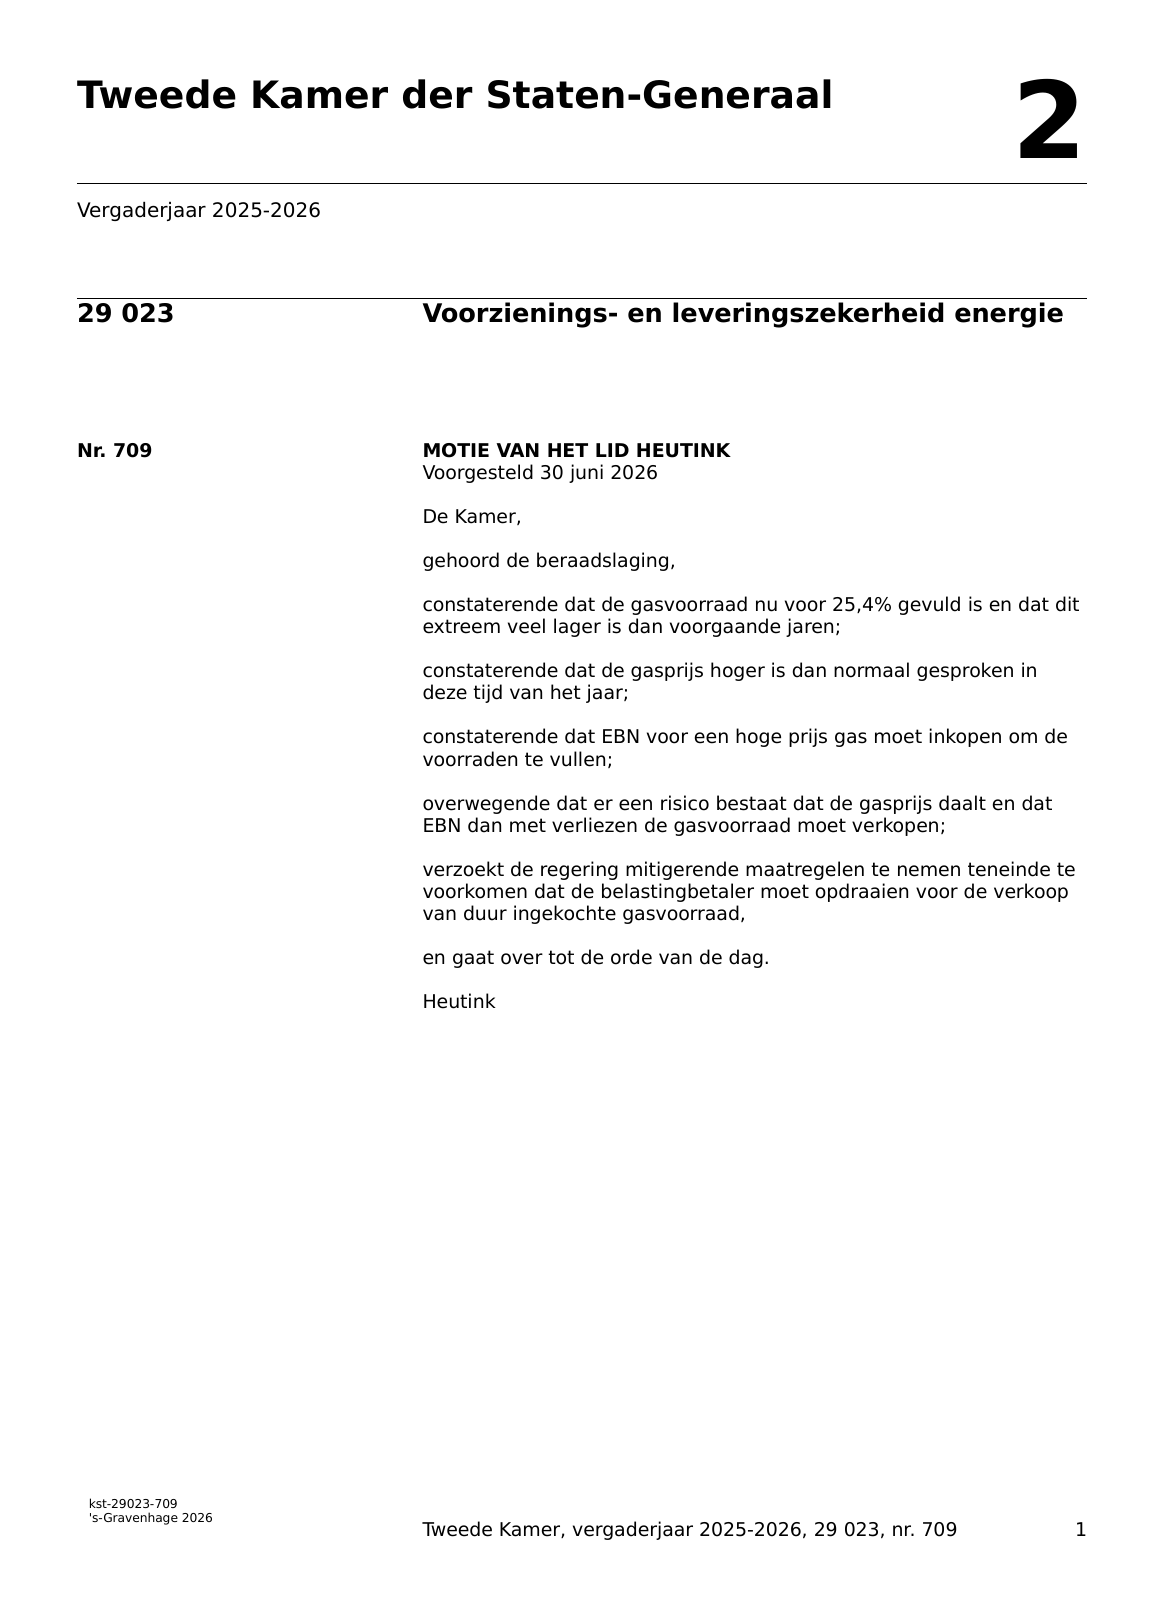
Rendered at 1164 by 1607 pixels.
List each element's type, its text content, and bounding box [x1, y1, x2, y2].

text kst-29023-709 [88, 1497, 323, 1511]
text 's-Gravenhage 2026 [88, 1511, 323, 1525]
text constaterende dat de gasvoorraad nu voor 25,4% gevuld is en dat dit extreem veel lager is dan voorgaande jaren; [422, 594, 1087, 638]
text gehoord de beraadslaging, [422, 550, 1087, 572]
text en gaat over tot de orde van de dag. [422, 947, 1087, 969]
text Heutink [422, 991, 1087, 1013]
text overwegende dat er een risico bestaat dat de gasprijs daalt en dat EBN dan met verliezen de gasvoorraad moet verkopen; [422, 793, 1087, 837]
text verzoekt de regering mitigerende maatregelen te nemen teneinde te voorkomen dat de belastingbetaler moet opdraaien voor de verkoop van duur ingekochte gasvoorraad, [422, 859, 1087, 925]
subtitle 29 023 Voorzienings- en leveringszekerheid energie [77, 299, 1087, 329]
text Voorgesteld 30 juni 2026 [422, 462, 1087, 484]
text constaterende dat EBN voor een hoge prijs gas moet inkopen om de voorraden te vullen; [422, 726, 1087, 770]
table_cell Vergaderjaar 2025-2026 [77, 184, 1087, 298]
text De Kamer, [422, 506, 1087, 528]
subtitle Nr. 709 MOTIE VAN HET LID HEUTINK [77, 440, 1087, 462]
text constaterende dat de gasprijs hoger is dan normaal gesproken in deze tijd van het jaar; [422, 660, 1087, 704]
table_header Tweede Kamer der Staten-Generaal [77, 59, 886, 183]
table_header 2 [886, 59, 1087, 183]
